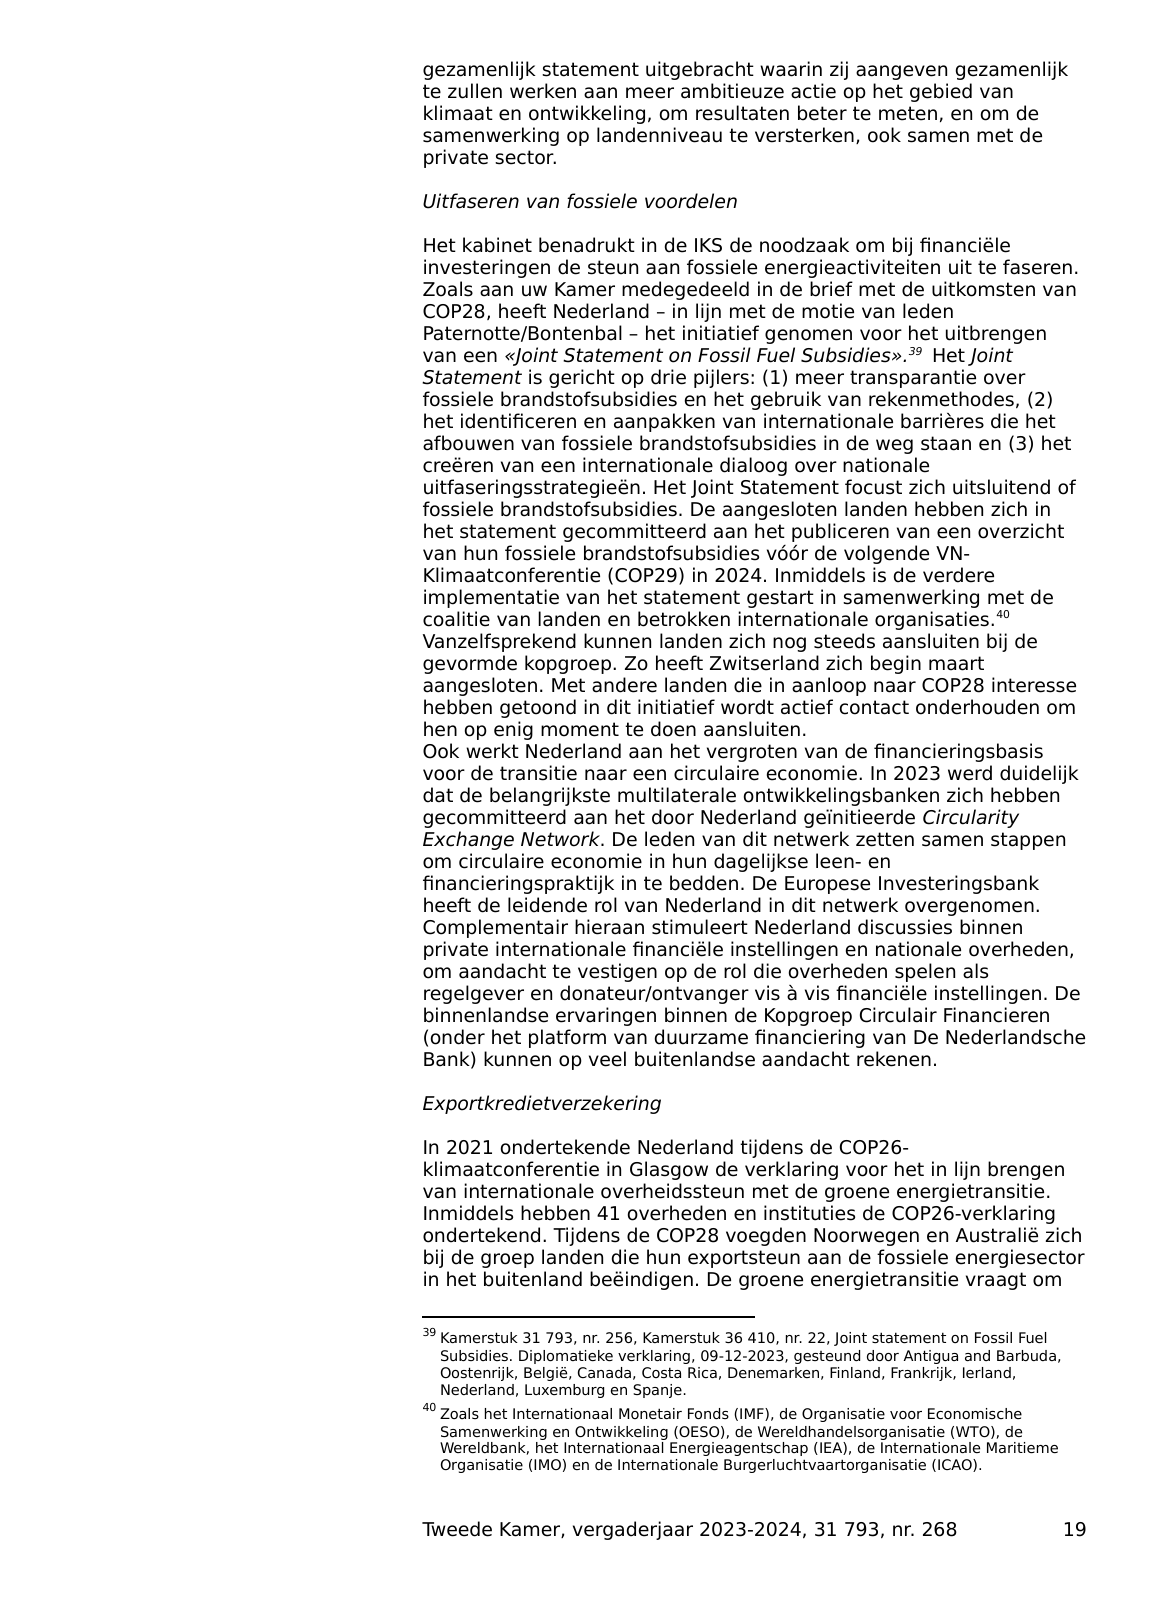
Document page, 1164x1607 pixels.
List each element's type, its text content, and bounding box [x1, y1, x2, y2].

subtitle Exportkredietverzekering [422, 1093, 1087, 1115]
text Kamerstuk 31 793, nr. 256, Kamerstuk 36 410, nr. 22, Joint statement on Fossil Fuel Subsidies. Diplomatieke verklaring, 09-12-2023, gesteund door Antigua and Barbuda, Oostenrijk, België, Canada, Costa Rica, Denemarken, Finland, Frankrijk, Ierland, Nederland, Luxemburg en Spanje. [422, 1326, 1087, 1399]
subtitle Uitfaseren van fossiele voordelen [422, 191, 1087, 213]
text Zoals het Internationaal Monetair Fonds (IMF), de Organisatie voor Economische Samenwerking en Ontwikkeling (OESO), de Wereldhandelsorganisatie (WTO), de Wereldbank, het Internationaal Energieagentschap (IEA), de Internationale Maritieme Organisatie (IMO) en de Internationale Burgerluchtvaartorganisatie (ICAO). [422, 1402, 1087, 1474]
text In 2021 ondertekende Nederland tijdens de COP26-klimaatconferentie in Glasgow de verklaring voor het in lijn brengen van internationale overheidssteun met de groene energietransitie. Inmiddels hebben 41 overheden en instituties de COP26-verklaring ondertekend. Tijdens de COP28 voegden Noorwegen en Australië zich bij de groep landen die hun exportsteun aan de fossiele energiesector in het buitenland beëindigen. De groene energietransitie vraagt om [422, 1137, 1087, 1291]
text Het kabinet benadrukt in de IKS de noodzaak om bij financiële investeringen de steun aan fossiele energieactiviteiten uit te faseren. Zoals aan uw Kamer medegedeeld in de brief met de uitkomsten van COP28, heeft Nederland – in lijn met de motie van leden Paternotte/Bontenbal – het initiatief genomen voor het uitbrengen van een «Joint Statement on Fossil Fuel Subsidies». Het Joint Statement is gericht op drie pijlers: (1) meer transparantie over fossiele brandstofsubsidies en het gebruik van rekenmethodes, (2) het identificeren en aanpakken van internationale barrières die het afbouwen van fossiele brandstofsubsidies in de weg staan en (3) het creëren van een internationale dialoog over nationale uitfaseringsstrategieën. Het Joint Statement focust zich uitsluitend of fossiele brandstofsubsidies. De aangesloten landen hebben zich in het statement gecommitteerd aan het publiceren van een overzicht van hun fossiele brandstofsubsidies vóór de volgende VN-Klimaatconferentie (COP29) in 2024. Inmiddels is de verdere implementatie van het statement gestart in samenwerking met de coalitie van landen en betrokken internationale organisaties. Vanzelfsprekend kunnen landen zich nog steeds aansluiten bij de gevormde kopgroep. Zo heeft Zwitserland zich begin maart aangesloten. Met andere landen die in aanloop naar COP28 interesse hebben getoond in dit initiatief wordt actief contact onderhouden om hen op enig moment te doen aansluiten. [422, 235, 1087, 741]
text Ook werkt Nederland aan het vergroten van de financieringsbasis voor de transitie naar een circulaire economie. In 2023 werd duidelijk dat de belangrijkste multilaterale ontwikkelingsbanken zich hebben gecommitteerd aan het door Nederland geïnitieerde Circularity Exchange Network. De leden van dit netwerk zetten samen stappen om circulaire economie in hun dagelijkse leen- en financieringspraktijk in te bedden. De Europese Investeringsbank heeft de leidende rol van Nederland in dit netwerk overgenomen. Complementair hieraan stimuleert Nederland discussies binnen private internationale financiële instellingen en nationale overheden, om aandacht te vestigen op de rol die overheden spelen als regelgever en donateur/ontvanger vis à vis financiële instellingen. De binnenlandse ervaringen binnen de Kopgroep Circulair Financieren (onder het platform van duurzame financiering van De Nederlandsche Bank) kunnen op veel buitenlandse aandacht rekenen. [422, 741, 1087, 1071]
text gezamenlijk statement uitgebracht waarin zij aangeven gezamenlijk te zullen werken aan meer ambitieuze actie op het gebied van klimaat en ontwikkeling, om resultaten beter te meten, en om de samenwerking op landenniveau te versterken, ook samen met de private sector. [422, 59, 1087, 169]
